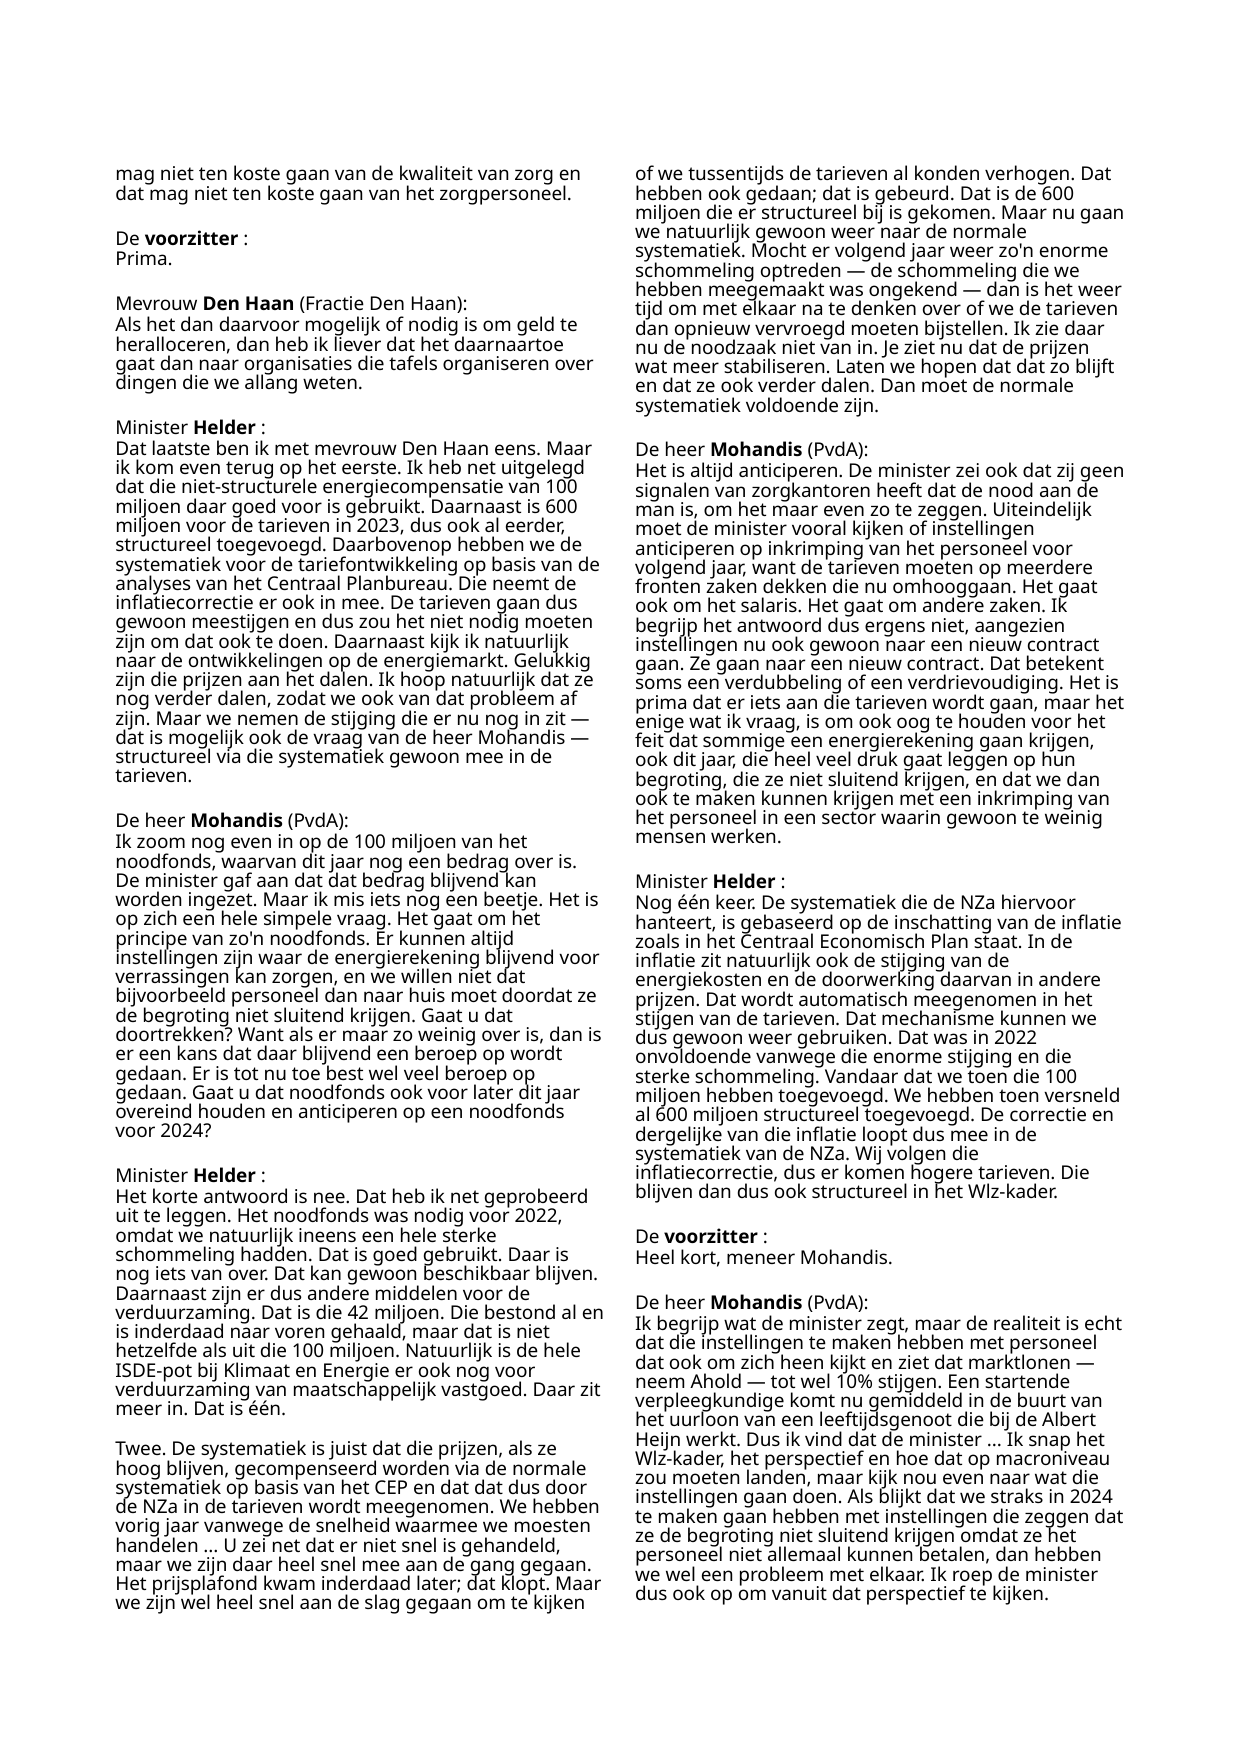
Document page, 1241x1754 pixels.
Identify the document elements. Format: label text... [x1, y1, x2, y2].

text Dat laatste ben ik met mevrouw Den Haan eens. Maar ik kom even terug op het eerste. Ik heb net uitgelegd dat die niet-structurele energiecompensatie van 100 miljoen daar goed voor is gebruikt. Daarnaast is 600 miljoen voor de tarieven in 2023, dus ook al eerder, structureel toegevoegd. Daarbovenop hebben we de systematiek voor de tariefontwikkeling op basis van de analyses van het Centraal Planbureau. Die neemt de inflatiecorrectie er ook in mee. De tarieven gaan dus gewoon meestijgen en dus zou het niet nodig moeten zijn om dat ook te doen. Daarnaast kijk ik natuurlijk naar de ontwikkelingen op de energiemarkt. Gelukkig zijn die prijzen aan het dalen. Ik hoop natuurlijk dat ze nog verder dalen, zodat we ook van dat probleem af zijn. Maar we nemen de stijging die er nu nog in zit — dat is mogelijk ook de vraag van de heer Mohandis — structureel via die systematiek gewoon mee in de tarieven. [115, 440, 605, 787]
text De heer Mohandis (PvdA): [115, 808, 605, 833]
text Ik begrijp wat de minister zegt, maar de realiteit is echt dat die instellingen te maken hebben met personeel dat ook om zich heen kijkt en ziet dat marktlonen — neem Ahold — tot wel 10% stijgen. Een startende verpleegkundige komt nu gemiddeld in de buurt van het uurloon van een leeftijdsgenoot die bij de Albert Heijn werkt. Dus ik vind dat de minister ... Ik snap het Wlz-kader, het perspectief en hoe dat op macroniveau zou moeten landen, maar kijk nou even naar wat die instellingen gaan doen. Als blijkt dat we straks in 2024 te maken gaan hebben met instellingen die zeggen dat ze de begroting niet sluitend krijgen omdat ze het personeel niet allemaal kunnen betalen, dan hebben we wel een probleem met elkaar. Ik roep de minister dus ook op om vanuit dat perspectief te kijken. [635, 1315, 1125, 1604]
text of we tussentijds de tarieven al konden verhogen. Dat hebben ook gedaan; dat is gebeurd. Dat is de 600 miljoen die er structureel bij is gekomen. Maar nu gaan we natuurlijk gewoon weer naar de normale systematiek. Mocht er volgend jaar weer zo'n enorme schommeling optreden — de schommeling die we hebben meegemaakt was ongekend — dan is het weer tijd om met elkaar na te denken over of we de tarieven dan opnieuw vervroegd moeten bijstellen. Ik zie daar nu de noodzaak niet van in. Je ziet nu dat de prijzen wat meer stabiliseren. Laten we hopen dat dat zo blijft en dat ze ook verder dalen. Dan moet de normale systematiek voldoende zijn. [635, 165, 1125, 416]
text Als het dan daarvoor mogelijk of nodig is om geld te heralloceren, dan heb ik liever dat het daarnaartoe gaat dan naar organisaties die tafels organiseren over dingen die we allang weten. [115, 316, 605, 393]
text De voorzitter : [115, 225, 605, 250]
text mag niet ten koste gaan van de kwaliteit van zorg en dat mag niet ten koste gaan van het zorgpersoneel. [115, 165, 605, 204]
text Mevrouw Den Haan (Fractie Den Haan): [115, 291, 605, 316]
text Ik zoom nog even in op de 100 miljoen van het noodfonds, waarvan dit jaar nog een bedrag over is. De minister gaf aan dat dat bedrag blijvend kan worden ingezet. Maar ik mis iets nog een beetje. Het is op zich een hele simpele vraag. Het gaat om het principe van zo'n noodfonds. Er kunnen altijd instellingen zijn waar de energierekening blijvend voor verrassingen kan zorgen, en we willen niet dat bijvoorbeeld personeel dan naar huis moet doordat ze de begroting niet sluitend krijgen. Gaat u dat doortrekken? Want als er maar zo weinig over is, dan is er een kans dat daar blijvend een beroep op wordt gedaan. Er is tot nu toe best wel veel beroep op gedaan. Gaat u dat noodfonds ook voor later dit jaar overeind houden en anticiperen op een noodfonds voor 2024? [115, 833, 605, 1142]
text Twee. De systematiek is juist dat die prijzen, als ze hoog blijven, gecompenseerd worden via de normale systematiek op basis van het CEP en dat dat dus door de NZa in de tarieven wordt meegenomen. We hebben vorig jaar vanwege de snelheid waarmee we moesten handelen ... U zei net dat er niet snel is gehandeld, maar we zijn daar heel snel mee aan de gang gegaan. Het prijsplafond kwam inderdaad later; dat klopt. Maar we zijn wel heel snel aan de slag gegaan om te kijken [115, 1440, 605, 1614]
text Nog één keer. De systematiek die de NZa hiervoor hanteert, is gebaseerd op de inschatting van de inflatie zoals in het Centraal Economisch Plan staat. In de inflatie zit natuurlijk ook de stijging van de energiekosten en de doorwerking daarvan in andere prijzen. Dat wordt automatisch meegenomen in het stijgen van de tarieven. Dat mechanisme kunnen we dus gewoon weer gebruiken. Dat was in 2022 onvoldoende vanwege die enorme stijging en die sterke schommeling. Vandaar dat we toen die 100 miljoen hebben toegevoegd. We hebben toen versneld al 600 miljoen structureel toegevoegd. De correctie en dergelijke van die inflatie loopt dus mee in de systematiek van de NZa. Wij volgen die inflatiecorrectie, dus er komen hogere tarieven. Die blijven dan dus ook structureel in het Wlz-kader. [635, 894, 1125, 1203]
text De heer Mohandis (PvdA): [635, 1289, 1125, 1315]
text Minister Helder : [115, 1162, 605, 1188]
text Prima. [115, 250, 605, 270]
text De heer Mohandis (PvdA): [635, 437, 1125, 462]
text De voorzitter : [635, 1223, 1125, 1249]
text Heel kort, meneer Mohandis. [635, 1249, 1125, 1268]
text Minister Helder : [635, 869, 1125, 894]
text Minister Helder : [115, 414, 605, 440]
text Het korte antwoord is nee. Dat heb ik net geprobeerd uit te leggen. Het noodfonds was nodig voor 2022, omdat we natuurlijk ineens een hele sterke schommeling hadden. Dat is goed gebruikt. Daar is nog iets van over. Dat kan gewoon beschikbaar blijven. Daarnaast zijn er dus andere middelen voor de verduurzaming. Dat is die 42 miljoen. Die bestond al en is inderdaad naar voren gehaald, maar dat is niet hetzelfde als uit die 100 miljoen. Natuurlijk is de hele ISDE-pot bij Klimaat en Energie er ook nog voor verduurzaming van maatschappelijk vastgoed. Daar zit meer in. Dat is één. [115, 1188, 605, 1419]
text Het is altijd anticiperen. De minister zei ook dat zij geen signalen van zorgkantoren heeft dat de nood aan de man is, om het maar even zo te zeggen. Uiteindelijk moet de minister vooral kijken of instellingen anticiperen op inkrimping van het personeel voor volgend jaar, want de tarieven moeten op meerdere fronten zaken dekken die nu omhooggaan. Het gaat ook om het salaris. Het gaat om andere zaken. Ik begrijp het antwoord dus ergens niet, aangezien instellingen nu ook gewoon naar een nieuw contract gaan. Ze gaan naar een nieuw contract. Dat betekent soms een verdubbeling of een verdrievoudiging. Het is prima dat er iets aan die tarieven wordt gaan, maar het enige wat ik vraag, is om ook oog te houden voor het feit dat sommige een energierekening gaan krijgen, ook dit jaar, die heel veel druk gaat leggen op hun begroting, die ze niet sluitend krijgen, en dat we dan ook te maken kunnen krijgen met een inkrimping van het personeel in een sector waarin gewoon te weinig mensen werken. [635, 462, 1125, 848]
